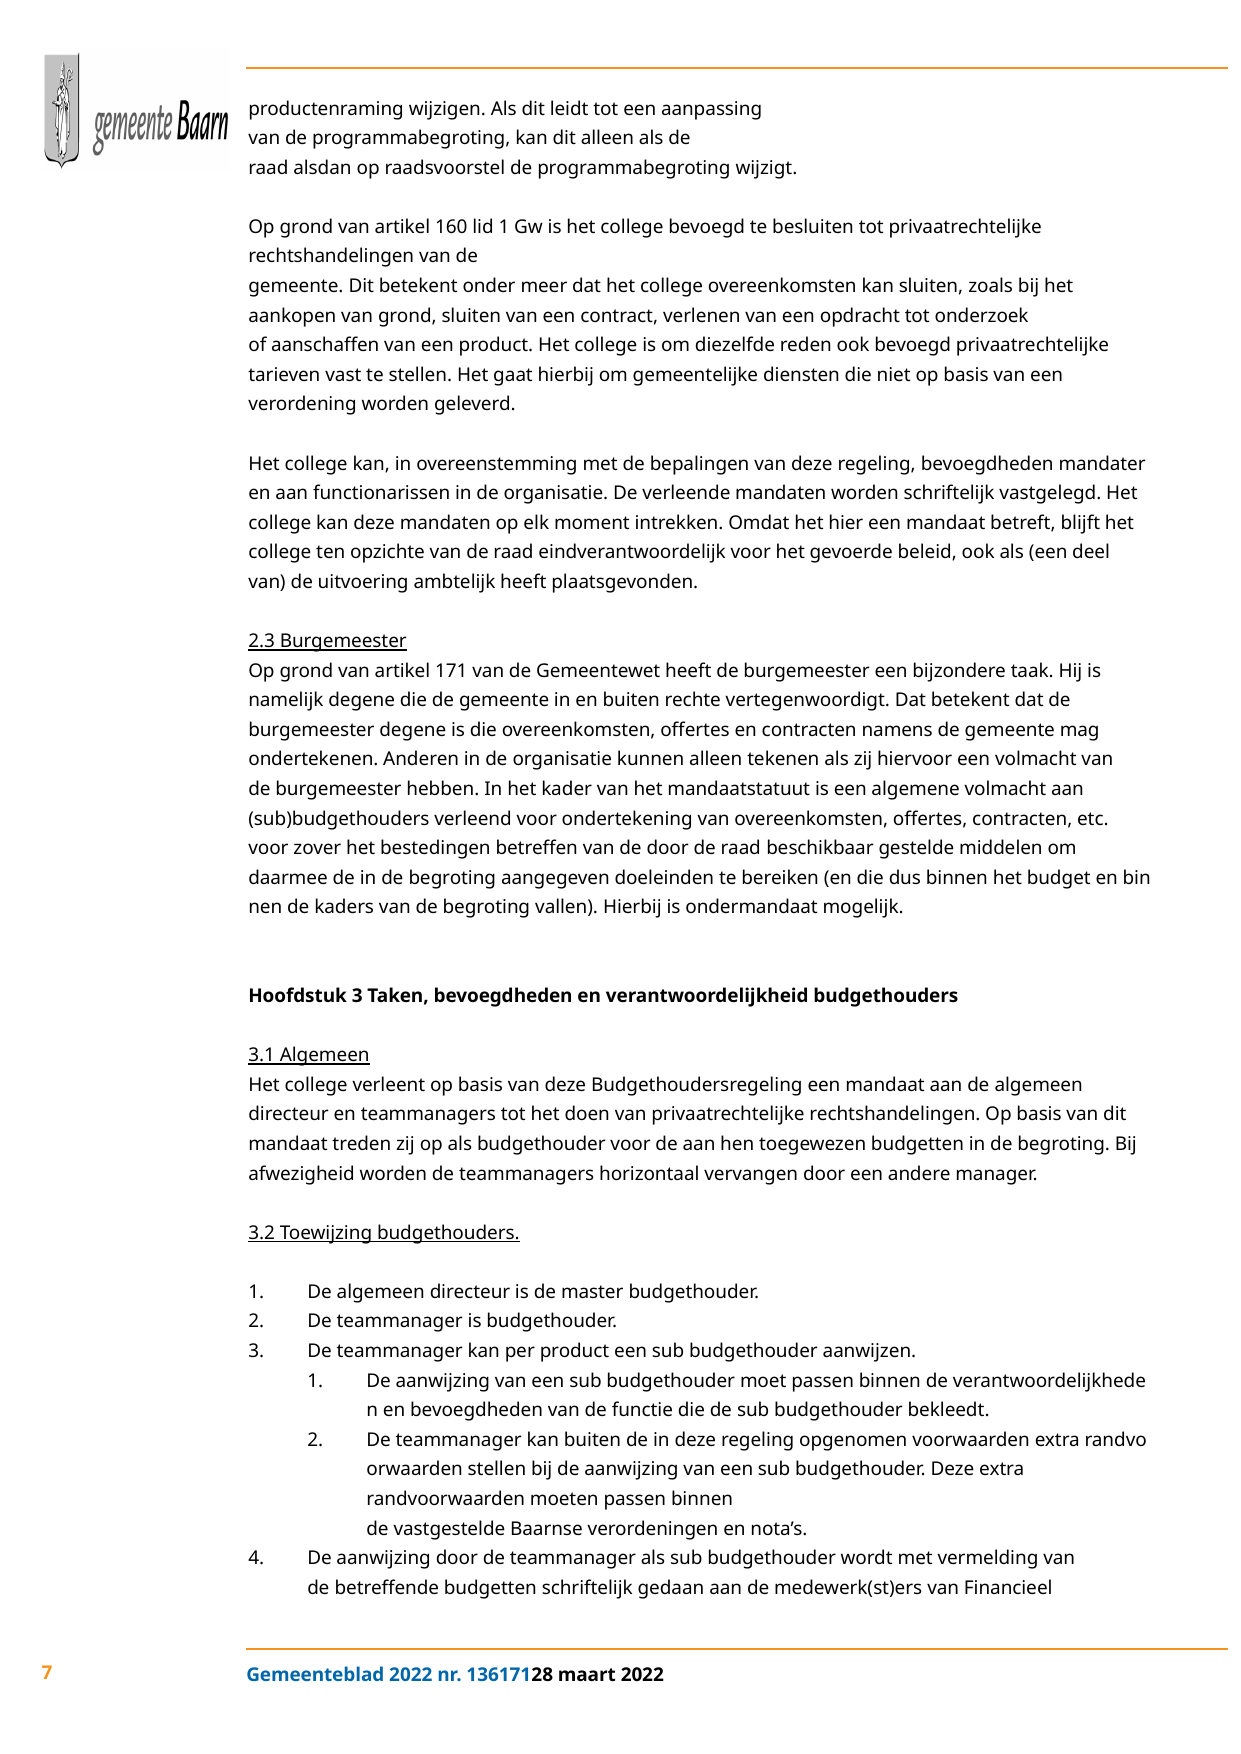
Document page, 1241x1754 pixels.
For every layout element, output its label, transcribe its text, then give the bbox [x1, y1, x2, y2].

text productenraming wijzigen. Als dit leidt tot een aanpassing van de programmabegroting, kan dit alleen als de raad alsdan op raadsvoorstel de programmabegroting wijzigt. [248, 95, 1152, 180]
text 3.1 Algemeen [248, 1041, 1152, 1067]
list De teammanager kan per product een sub budgethouder aanwijzen. [248, 1337, 1152, 1363]
text Op grond van artikel 160 lid 1 Gw is het college bevoegd te besluiten tot privaatrechtelijke rechtshandelingen van de gemeente. Dit betekent onder meer dat het college overeenkomsten kan sluiten, zoals bij het aankopen van grond, sluiten van een contract, verlenen van een opdracht tot onderzoek of aanschaffen van een product. Het college is om diezelfde reden ook bevoegd privaatrechtelijke tarieven vast te stellen. Het gaat hierbij om gemeentelijke diensten die niet op basis van een verordening worden geleverd. [248, 213, 1152, 416]
list De aanwijzing van een sub budgethouder moet passen binnen de verantwoordelijkheden en bevoegdheden van de functie die de sub budgethouder bekleedt. [307, 1367, 1152, 1422]
text Op grond van artikel 171 van de Gemeentewet heeft de burgemeester een bijzondere taak. Hij is namelijk degene die de gemeente in en buiten rechte vertegenwoordigt. Dat betekent dat de burgemeester degene is die overeenkomsten, offertes en contracten namens de gemeente mag ondertekenen. Anderen in de organisatie kunnen alleen tekenen als zij hiervoor een volmacht van de burgemeester hebben. In het kader van het mandaatstatuut is een algemene volmacht aan (sub)budgethouders verleend voor ondertekening van overeenkomsten, offertes, contracten, etc. voor zover het bestedingen betreffen van de door de raad beschikbaar gestelde middelen om daarmee de in de begroting aangegeven doeleinden te bereiken (en die dus binnen het budget en binnen de kaders van de begroting vallen). Hierbij is ondermandaat mogelijk. [248, 657, 1152, 919]
text Het college kan, in overeenstemming met de bepalingen van deze regeling, bevoegdheden mandateren aan functionarissen in de organisatie. De verleende mandaten worden schriftelijk vastgelegd. Het college kan deze mandaten op elk moment intrekken. Omdat het hier een mandaat betreft, blijft het college ten opzichte van de raad eindverantwoordelijk voor het gevoerde beleid, ook als (een deel van) de uitvoering ambtelijk heeft plaatsgevonden. [248, 450, 1152, 594]
text 2.3 Burgemeester [248, 627, 1152, 653]
list De algemeen directeur is de master budgethouder. [248, 1278, 1152, 1304]
list De aanwijzing door de teammanager als sub budgethouder wordt met vermelding van de betreffende budgetten schriftelijk gedaan aan de medewerk(st)ers van Financieel [248, 1544, 1152, 1600]
text 3.2 Toewijzing budgethouders. [248, 1219, 1152, 1245]
text Het college verleent op basis van deze Budgethoudersregeling een mandaat aan de algemeen directeur en teammanagers tot het doen van privaatrechtelijke rechtshandelingen. Op basis van dit mandaat treden zij op als budgethouder voor de aan hen toegewezen budgetten in de begroting. Bij afwezigheid worden de teammanagers horizontaal vervangen door een andere manager. [248, 1071, 1152, 1186]
picture [41, 47, 231, 172]
text Hoofdstuk 3 Taken, bevoegdheden en verantwoordelijkheid budgethouders [248, 982, 1152, 1008]
list De teammanager is budgethouder. [248, 1308, 1152, 1333]
list De teammanager kan buiten de in deze regeling opgenomen voorwaarden extra randvoorwaarden stellen bij de aanwijzing van een sub budgethouder. Deze extra randvoorwaarden moeten passen binnen de vastgestelde Baarnse verordeningen en nota’s. [307, 1426, 1152, 1541]
